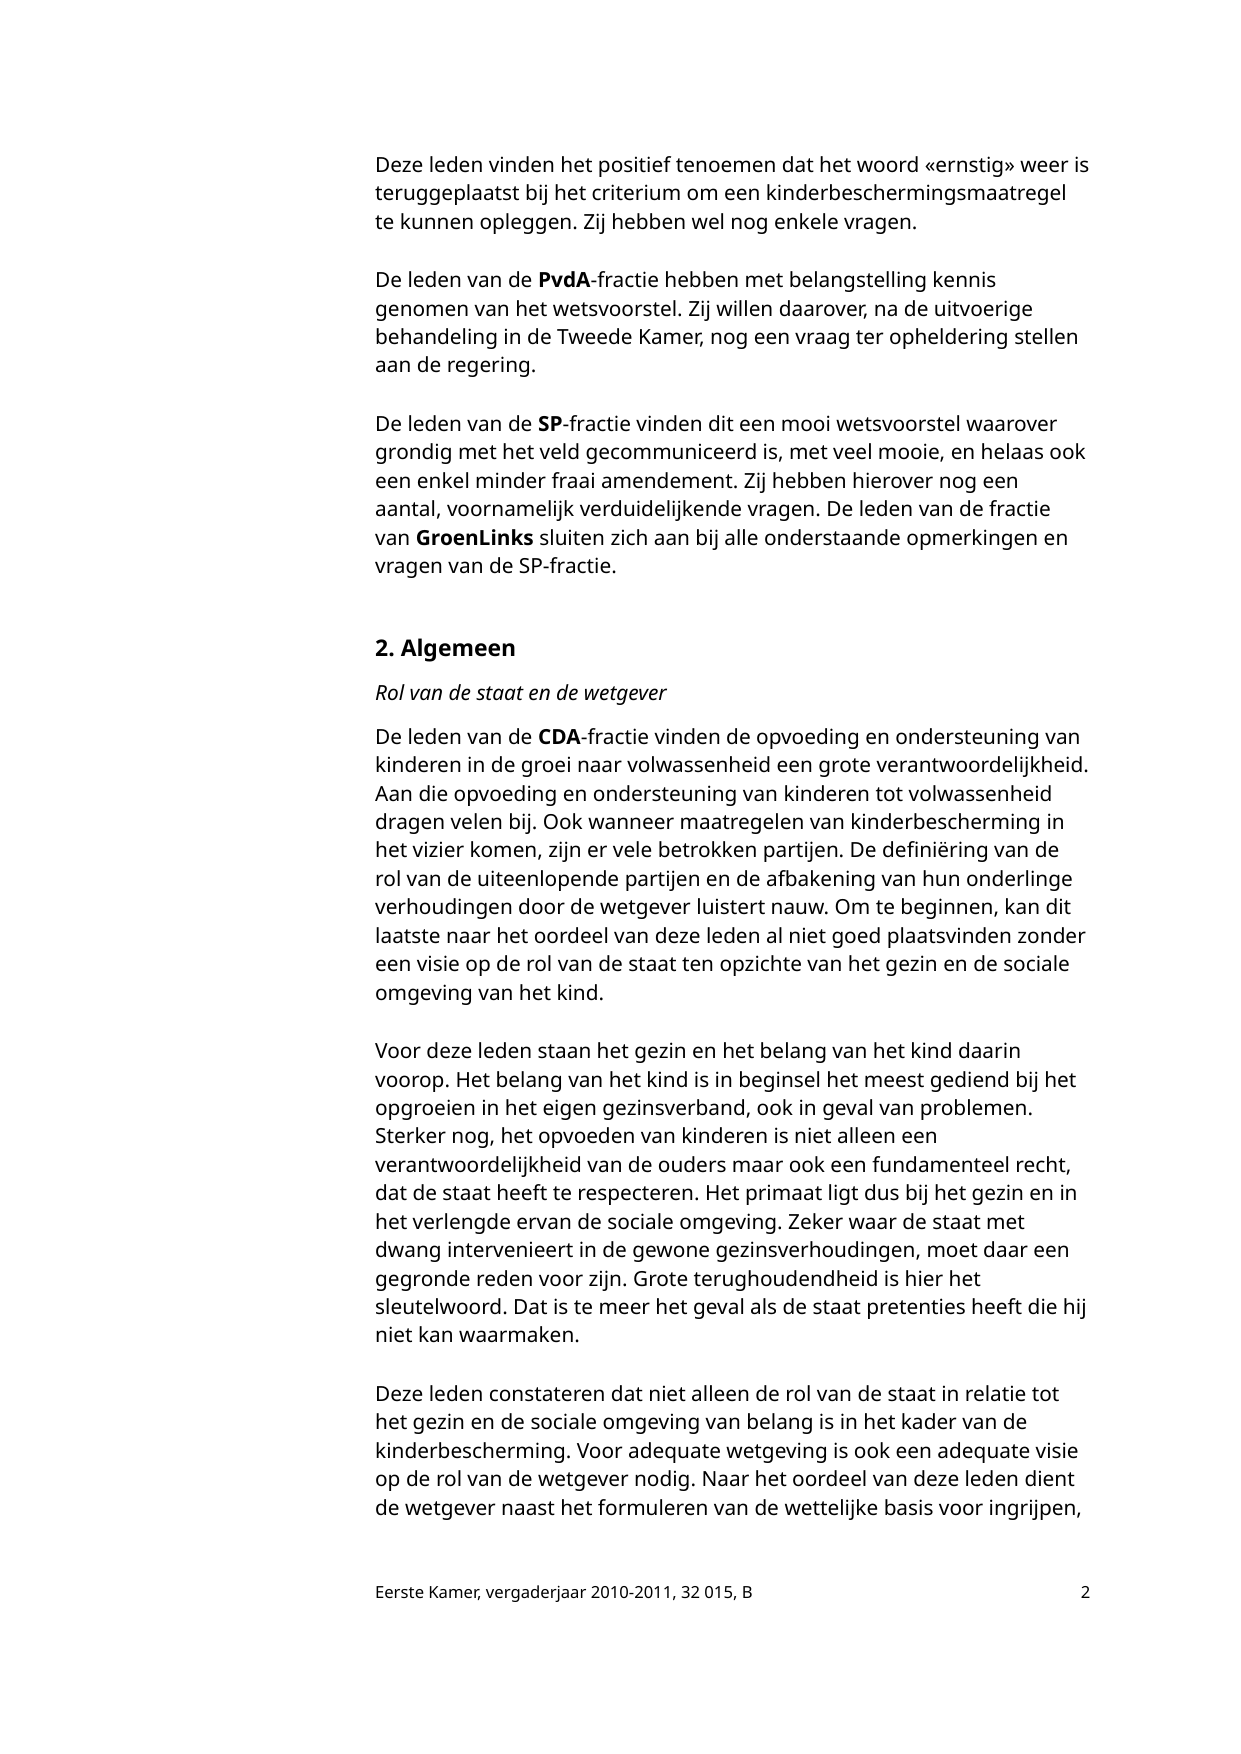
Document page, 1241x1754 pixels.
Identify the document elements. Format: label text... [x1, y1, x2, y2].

subtitle 2. Algemeen [375, 632, 1090, 663]
text De leden van de PvdA-fractie hebben met belangstelling kennis genomen van het wetsvoorstel. Zij willen daarover, na de uitvoerige behandeling in de Tweede Kamer, nog een vraag ter opheldering stellen aan de regering. [375, 265, 1090, 379]
text Voor deze leden staan het gezin en het belang van het kind daarin voorop. Het belang van het kind is in beginsel het meest gediend bij het opgroeien in het eigen gezinsverband, ook in geval van problemen. Sterker nog, het opvoeden van kinderen is niet alleen een verantwoordelijkheid van de ouders maar ook een fundamenteel recht, dat de staat heeft te respecteren. Het primaat ligt dus bij het gezin en in het verlengde ervan de sociale omgeving. Zeker waar de staat met dwang intervenieert in de gewone gezinsverhoudingen, moet daar een gegronde reden voor zijn. Grote terughoudendheid is hier het sleutelwoord. Dat is te meer het geval als de staat pretenties heeft die hij niet kan waarmaken. [375, 1036, 1090, 1349]
text Rol van de staat en de wetgever [375, 678, 1090, 707]
text Deze leden vinden het positief tenoemen dat het woord «ernstig» weer is teruggeplaatst bij het criterium om een kinderbeschermingsmaatregel te kunnen opleggen. Zij hebben wel nog enkele vragen. [375, 150, 1090, 235]
text Deze leden constateren dat niet alleen de rol van de staat in relatie tot het gezin en de sociale omgeving van belang is in het kader van de kinderbescherming. Voor adequate wetgeving is ook een adequate visie op de rol van de wetgever nodig. Naar het oordeel van deze leden dient de wetgever naast het formuleren van de wettelijke basis voor ingrijpen, [375, 1379, 1090, 1521]
text De leden van de CDA-fractie vinden de opvoeding en ondersteuning van kinderen in de groei naar volwassenheid een grote verantwoordelijkheid. Aan die opvoeding en ondersteuning van kinderen tot volwassenheid dragen velen bij. Ook wanneer maatregelen van kinderbescherming in het vizier komen, zijn er vele betrokken partijen. De definiëring van de rol van de uiteenlopende partijen en de afbakening van hun onderlinge verhoudingen door de wetgever luistert nauw. Om te beginnen, kan dit laatste naar het oordeel van deze leden al niet goed plaatsvinden zonder een visie op de rol van de staat ten opzichte van het gezin en de sociale omgeving van het kind. [375, 722, 1090, 1006]
text De leden van de SP-fractie vinden dit een mooi wetsvoorstel waarover grondig met het veld gecommuniceerd is, met veel mooie, en helaas ook een enkel minder fraai amendement. Zij hebben hierover nog een aantal, voornamelijk verduidelijkende vragen. De leden van de fractie van GroenLinks sluiten zich aan bij alle onderstaande opmerkingen en vragen van de SP-fractie. [375, 409, 1090, 580]
